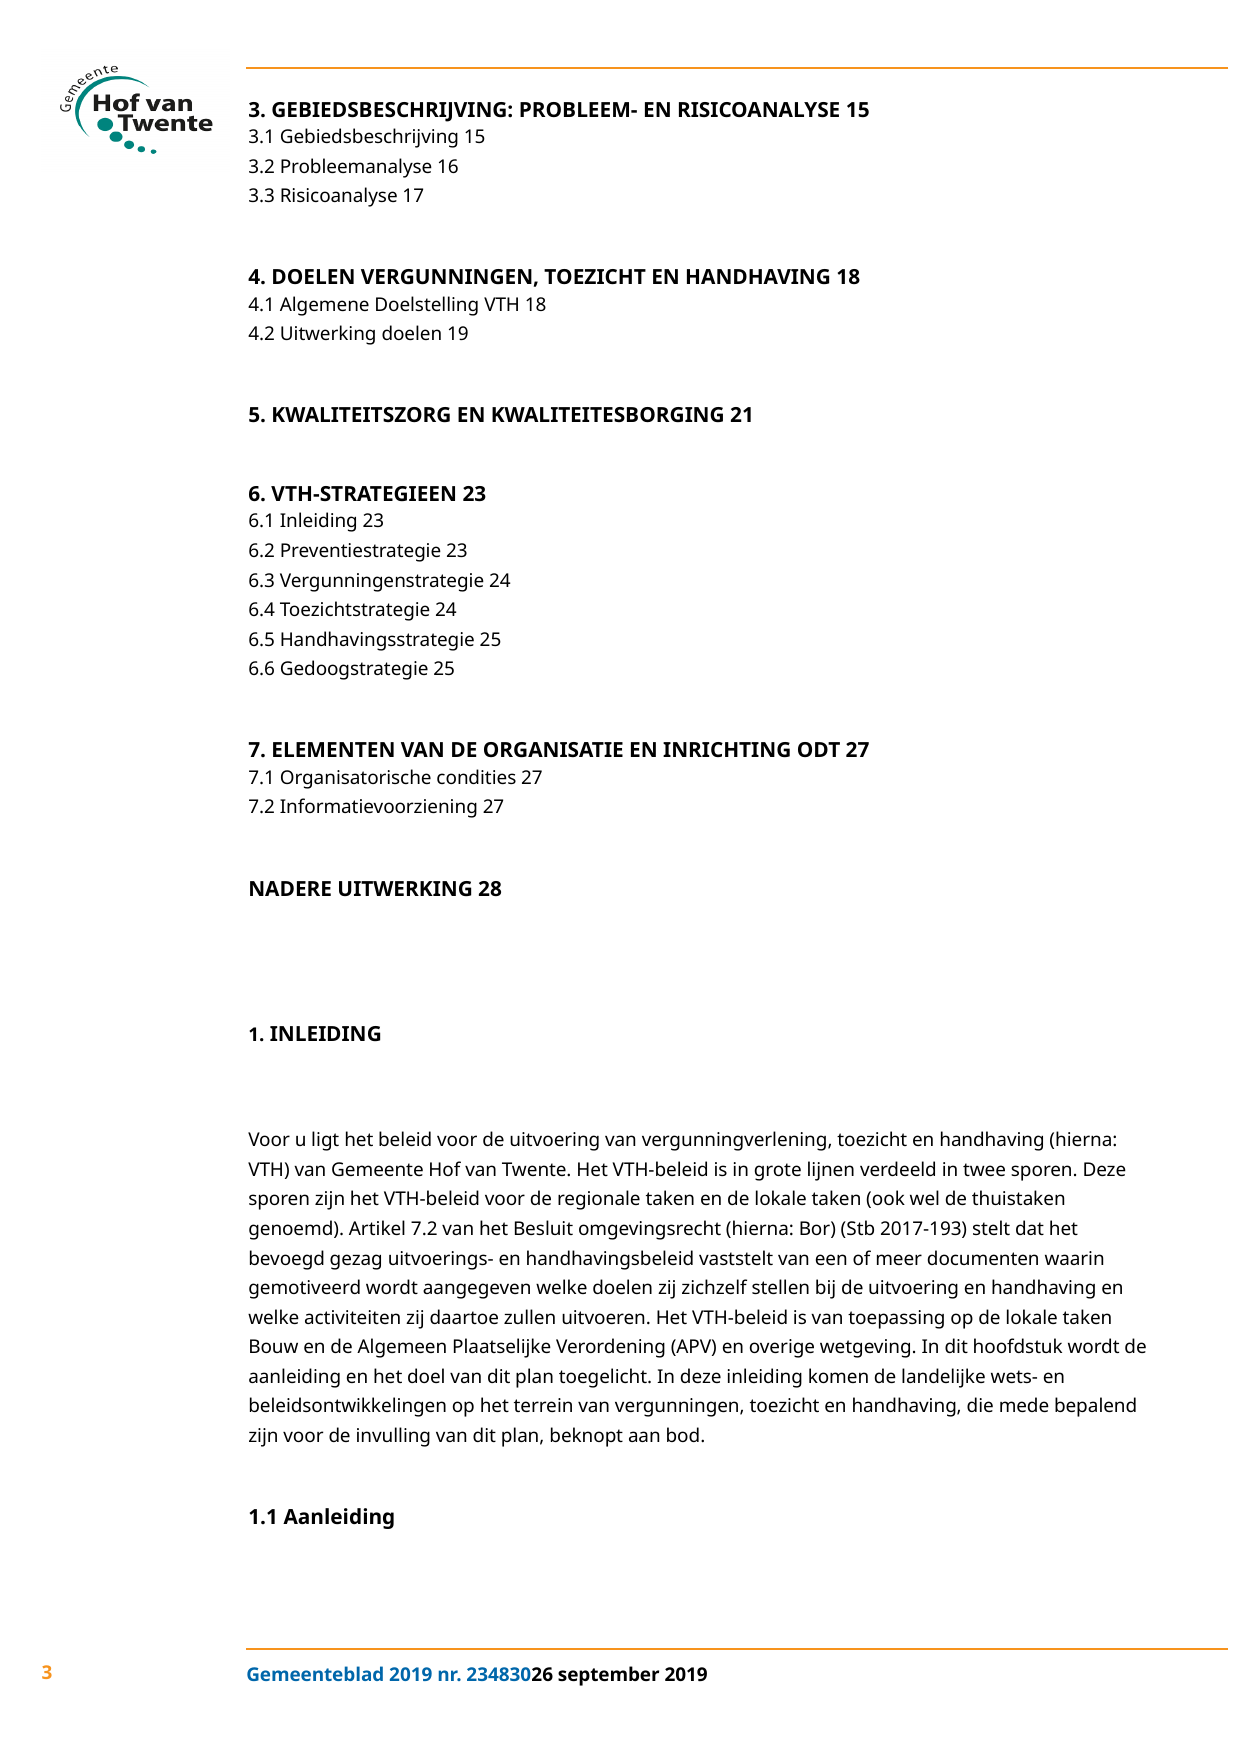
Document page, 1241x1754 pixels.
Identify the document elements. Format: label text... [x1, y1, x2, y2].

text 6.2 Preventiestrategie 23 [248, 537, 1152, 563]
text 6.4 Toezichtstrategie 24 [248, 596, 1152, 622]
text 6. VTH-STRATEGIEEN 23 [248, 479, 1152, 508]
text 7.1 Organisatorische condities 27 [248, 764, 1152, 790]
text 7. ELEMENTEN VAN DE ORGANISATIE EN INRICHTING ODT 27 [248, 736, 1152, 764]
text 6.3 Vergunningenstrategie 24 [248, 567, 1152, 593]
text 4.2 Uitwerking doelen 19 [248, 320, 1152, 346]
text 4. DOELEN VERGUNNINGEN, TOEZICHT EN HANDHAVING 18 [248, 262, 1152, 291]
text 7.2 Informatievoorziening 27 [248, 794, 1152, 819]
text 3.3 Risicoanalyse 17 [248, 182, 1152, 208]
picture [41, 47, 231, 172]
text 1. INLEIDING [248, 1019, 1152, 1047]
text NADERE UITWERKING 28 [248, 874, 1152, 902]
text 3.2 Probleemanalyse 16 [248, 153, 1152, 178]
text 4.1 Algemene Doelstelling VTH 18 [248, 291, 1152, 317]
text 1.1 Aanleiding [248, 1502, 1152, 1531]
text 6.1 Inleiding 23 [248, 508, 1152, 533]
text Voor u ligt het beleid voor de uitvoering van vergunningverlening, toezicht en handhaving (hierna: VTH) van Gemeente Hof van Twente. Het VTH-beleid is in grote lijnen verdeeld in twee sporen. Deze sporen zijn het VTH-beleid voor de regionale taken en de lokale taken (ook wel de thuistaken genoemd). Artikel 7.2 van het Besluit omgevingsrecht (hierna: Bor) (Stb 2017-193) stelt dat het bevoegd gezag uitvoerings- en handhavingsbeleid vaststelt van een of meer documenten waarin gemotiveerd wordt aangegeven welke doelen zij zichzelf stellen bij de uitvoering en handhaving en welke activiteiten zij daartoe zullen uitvoeren. Het VTH-beleid is van toepassing op de lokale taken Bouw en de Algemeen Plaatselijke Verordening (APV) en overige wetgeving. In dit hoofdstuk wordt de aanleiding en het doel van dit plan toegelicht. In deze inleiding komen de landelijke wets- en beleidsontwikkelingen op het terrein van vergunningen, toezicht en handhaving, die mede bepalend zijn voor de invulling van dit plan, beknopt aan bod. [248, 1126, 1152, 1448]
text 6.6 Gedoogstrategie 25 [248, 656, 1152, 681]
text 6.5 Handhavingsstrategie 25 [248, 626, 1152, 652]
text 5. KWALITEITSZORG EN KWALITEITESBORGING 21 [248, 400, 1152, 429]
text 3.1 Gebiedsbeschrijving 15 [248, 123, 1152, 149]
text 3. GEBIEDSBESCHRIJVING: PROBLEEM- EN RISICOANALYSE 15 [248, 95, 1152, 123]
